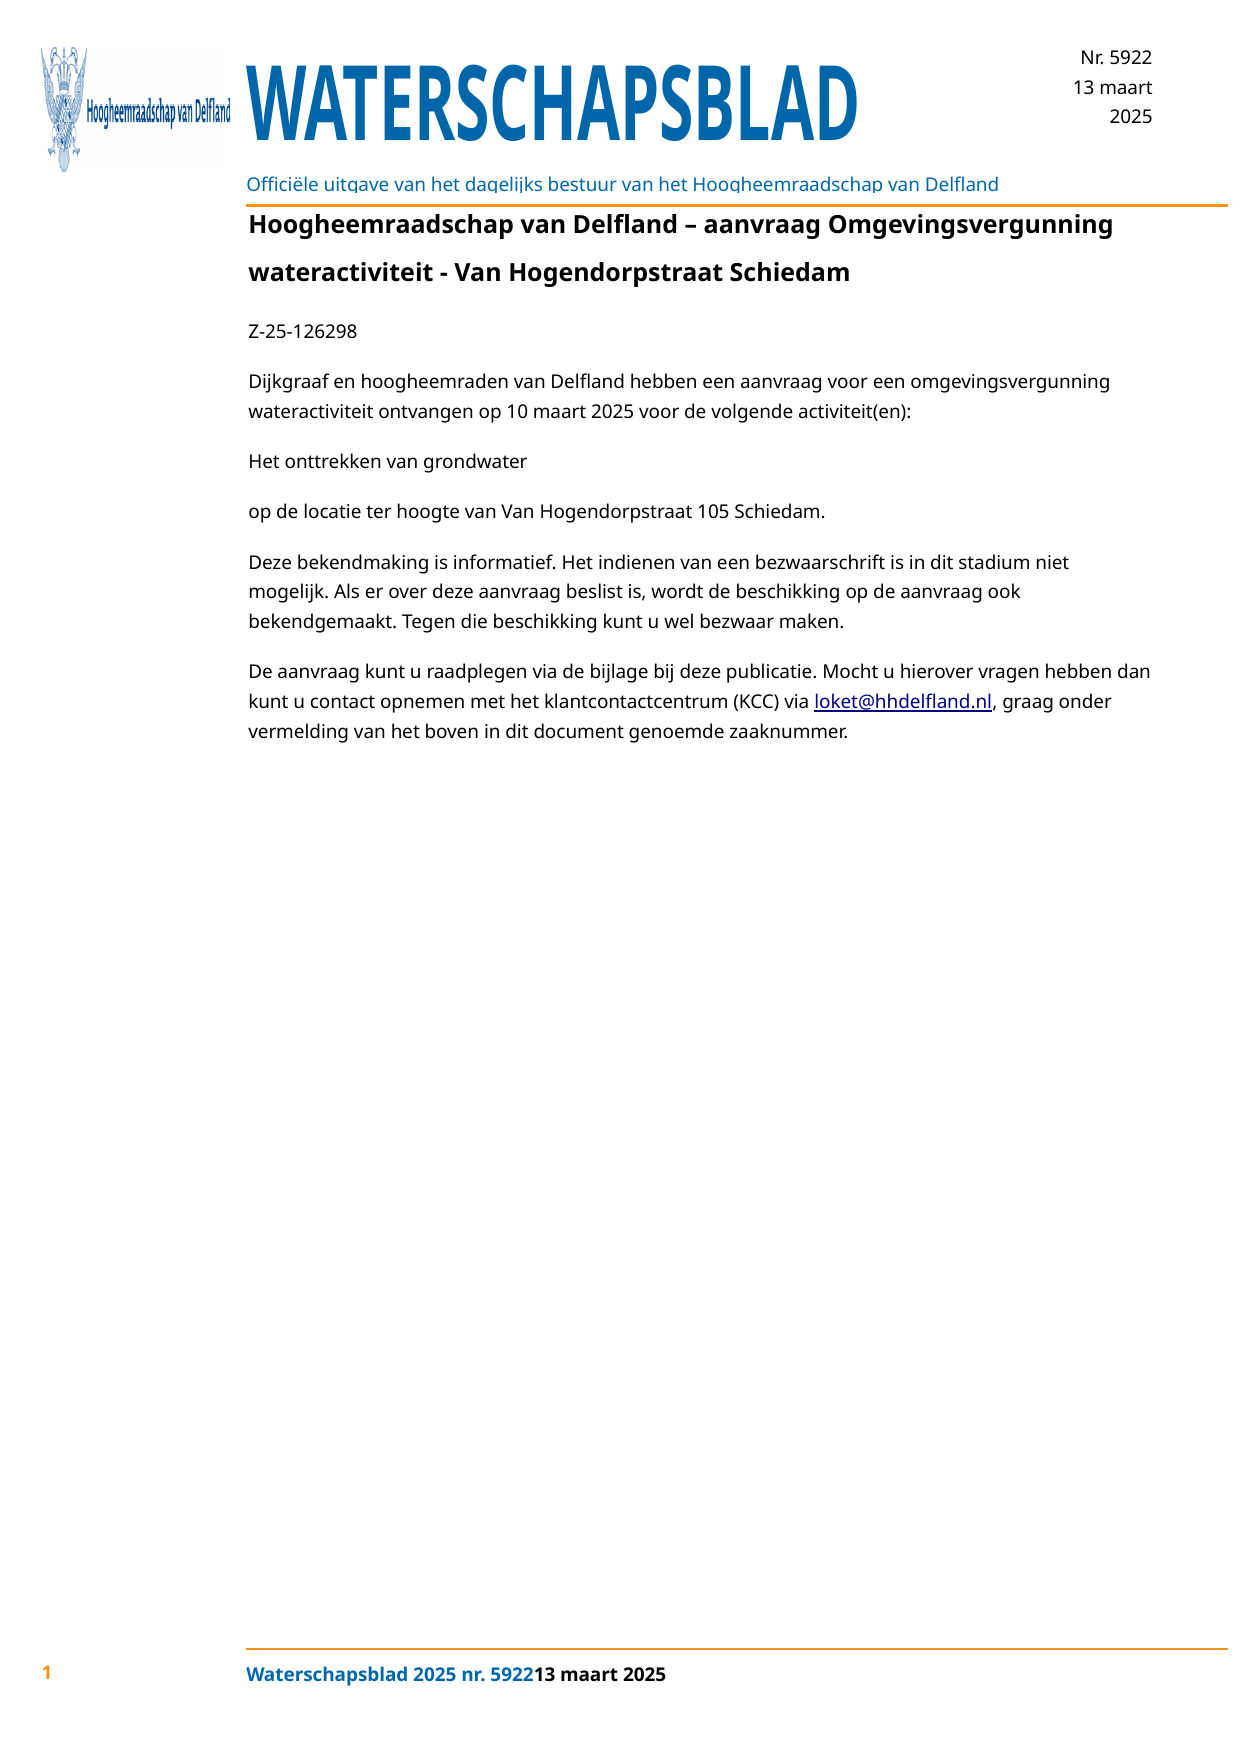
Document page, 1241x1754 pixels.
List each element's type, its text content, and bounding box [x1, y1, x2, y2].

picture [41, 47, 231, 172]
text De aanvraag kunt u raadplegen via de bijlage bij deze publicatie. Mocht u hierover vragen hebben dan kunt u contact opnemen met het klantcontactcentrum (KCC) via loket@hhdelfland.nl, graag onder vermelding van het boven in dit document genoemde zaaknummer. [248, 659, 1152, 744]
text Dijkgraaf en hoogheemraden van Delfland hebben een aanvraag voor een omgevingsvergunning wateractiviteit ontvangen op 10 maart 2025 voor de volgende activiteit(en): [248, 368, 1152, 424]
text Deze bekendmaking is informatief. Het indienen van een bezwaarschrift is in dit stadium niet mogelijk. Als er over deze aanvraag beslist is, wordt de beschikking op de aanvraag ook bekendgemaakt. Tegen die beschikking kunt u wel bezwaar maken. [248, 549, 1152, 634]
text Het onttrekken van grondwater [248, 448, 1152, 474]
text Hoogheemraadschap van Delfland – aanvraag Omgevingsvergunning wateractiviteit - Van Hogendorpstraat Schiedam [248, 207, 1152, 288]
text Z-25-126298 [248, 318, 1152, 344]
text op de locatie ter hoogte van Van Hogendorpstraat 105 Schiedam. [248, 499, 1152, 524]
